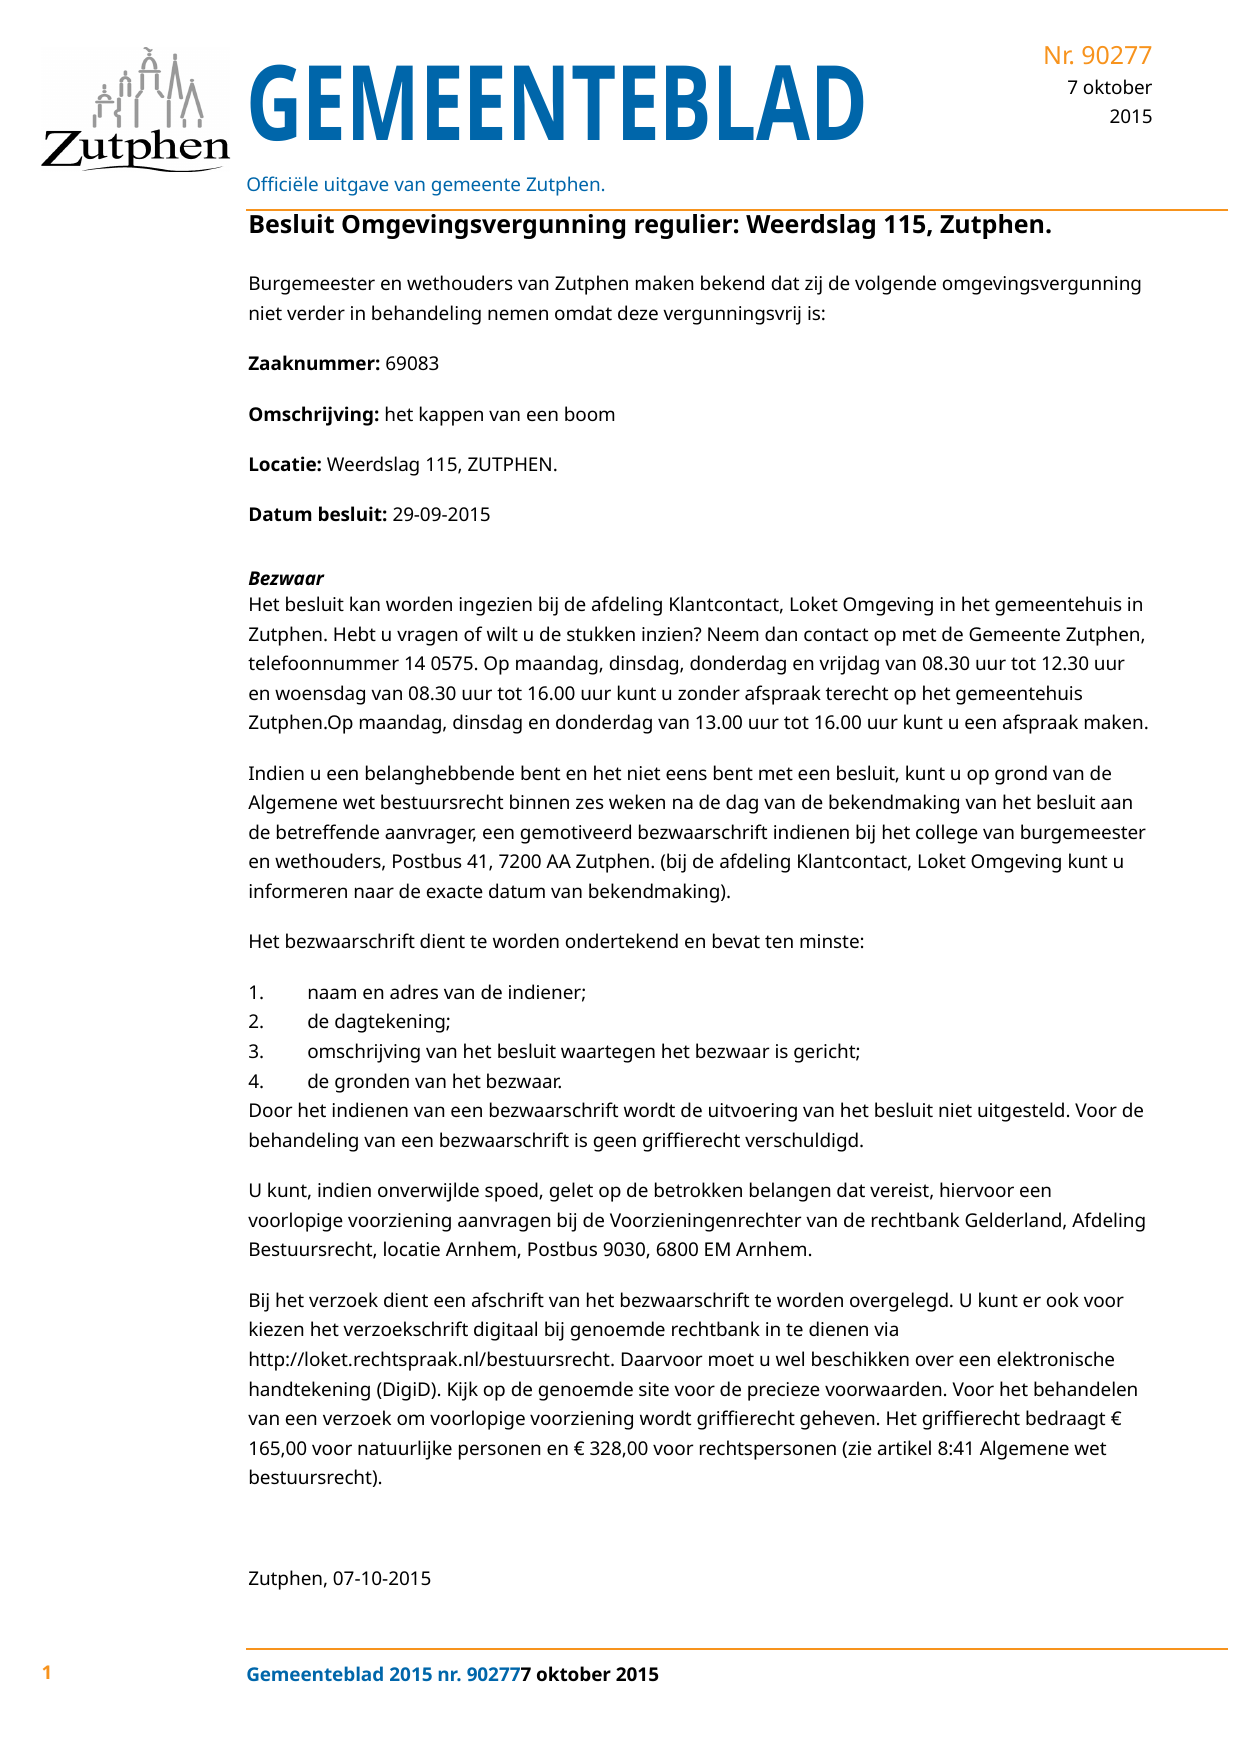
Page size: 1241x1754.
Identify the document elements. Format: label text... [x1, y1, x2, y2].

text Locatie: Weerdslag 115, ZUTPHEN. [248, 451, 1152, 477]
text Besluit Omgevingsvergunning regulier: Weerdslag 115, Zutphen. [248, 211, 1152, 241]
list de dagtekening; [248, 1009, 1152, 1034]
text Zaaknummer: 69083 [248, 350, 1152, 376]
list naam en adres van de indiener; [248, 979, 1152, 1005]
text Datum besluit: 29-09-2015 [248, 502, 1152, 527]
picture [41, 47, 231, 172]
text Door het indienen van een bezwaarschrift wordt de uitvoering van het besluit niet uitgesteld. Voor de behandeling van een bezwaarschrift is geen griffierecht verschuldigd. [248, 1097, 1152, 1153]
text U kunt, indien onverwijlde spoed, gelet op de betrokken belangen dat vereist, hiervoor een voorlopige voorziening aanvragen bij de Voorzieningenrechter van de rechtbank Gelderland, Afdeling Bestuursrecht, locatie Arnhem, Postbus 9030, 6800 EM Arnhem. [248, 1177, 1152, 1262]
text Omschrijving: het kappen van een boom [248, 401, 1152, 426]
text Het besluit kan worden ingezien bij de afdeling Klantcontact, Loket Omgeving in het gemeentehuis in Zutphen. Hebt u vragen of wilt u de stukken inzien? Neem dan contact op met de Gemeente Zutphen, telefoonnummer 14 0575. Op maandag, dinsdag, donderdag en vrijdag van 08.30 uur tot 12.30 uur en woensdag van 08.30 uur tot 16.00 uur kunt u zonder afspraak terecht op het gemeentehuis Zutphen.Op maandag, dinsdag en donderdag van 13.00 uur tot 16.00 uur kunt u een afspraak maken. [248, 591, 1152, 735]
list omschrijving van het besluit waartegen het bezwaar is gericht; [248, 1038, 1152, 1064]
text Indien u een belanghebbende bent en het niet eens bent met een besluit, kunt u op grond van de Algemene wet bestuursrecht binnen zes weken na de dag van de bekendmaking van het besluit aan de betreffende aanvrager, een gemotiveerd bezwaarschrift indienen bij het college van burgemeester en wethouders, Postbus 41, 7200 AA Zutphen. (bij de afdeling Klantcontact, Loket Omgeving kunt u informeren naar de exacte datum van bekendmaking). [248, 760, 1152, 904]
list de gronden van het bezwaar. [248, 1068, 1152, 1094]
text Bij het verzoek dient een afschrift van het bezwaarschrift te worden overgelegd. U kunt er ook voor kiezen het verzoekschrift digitaal bij genoemde rechtbank in te dienen via http://loket.rechtspraak.nl/bestuursrecht. Daarvoor moet u wel beschikken over een elektronische handtekening (DigiD). Kijk op de genoemde site voor de precieze voorwaarden. Voor het behandelen van een verzoek om voorlopige voorziening wordt griffierecht geheven. Het griffierecht bedraagt € 165,00 voor natuurlijke personen en € 328,00 voor rechtspersonen (zie artikel 8:41 Algemene wet bestuursrecht). [248, 1287, 1152, 1490]
text Bezwaar [248, 566, 1152, 591]
text Burgemeester en wethouders van Zutphen maken bekend dat zij de volgende omgevingsvergunning niet verder in behandeling nemen omdat deze vergunningsvrij is: [248, 270, 1152, 326]
text Het bezwaarschrift dient te worden ondertekend en bevat ten minste: [248, 929, 1152, 954]
text Zutphen, 07-10-2015 [248, 1565, 1152, 1591]
